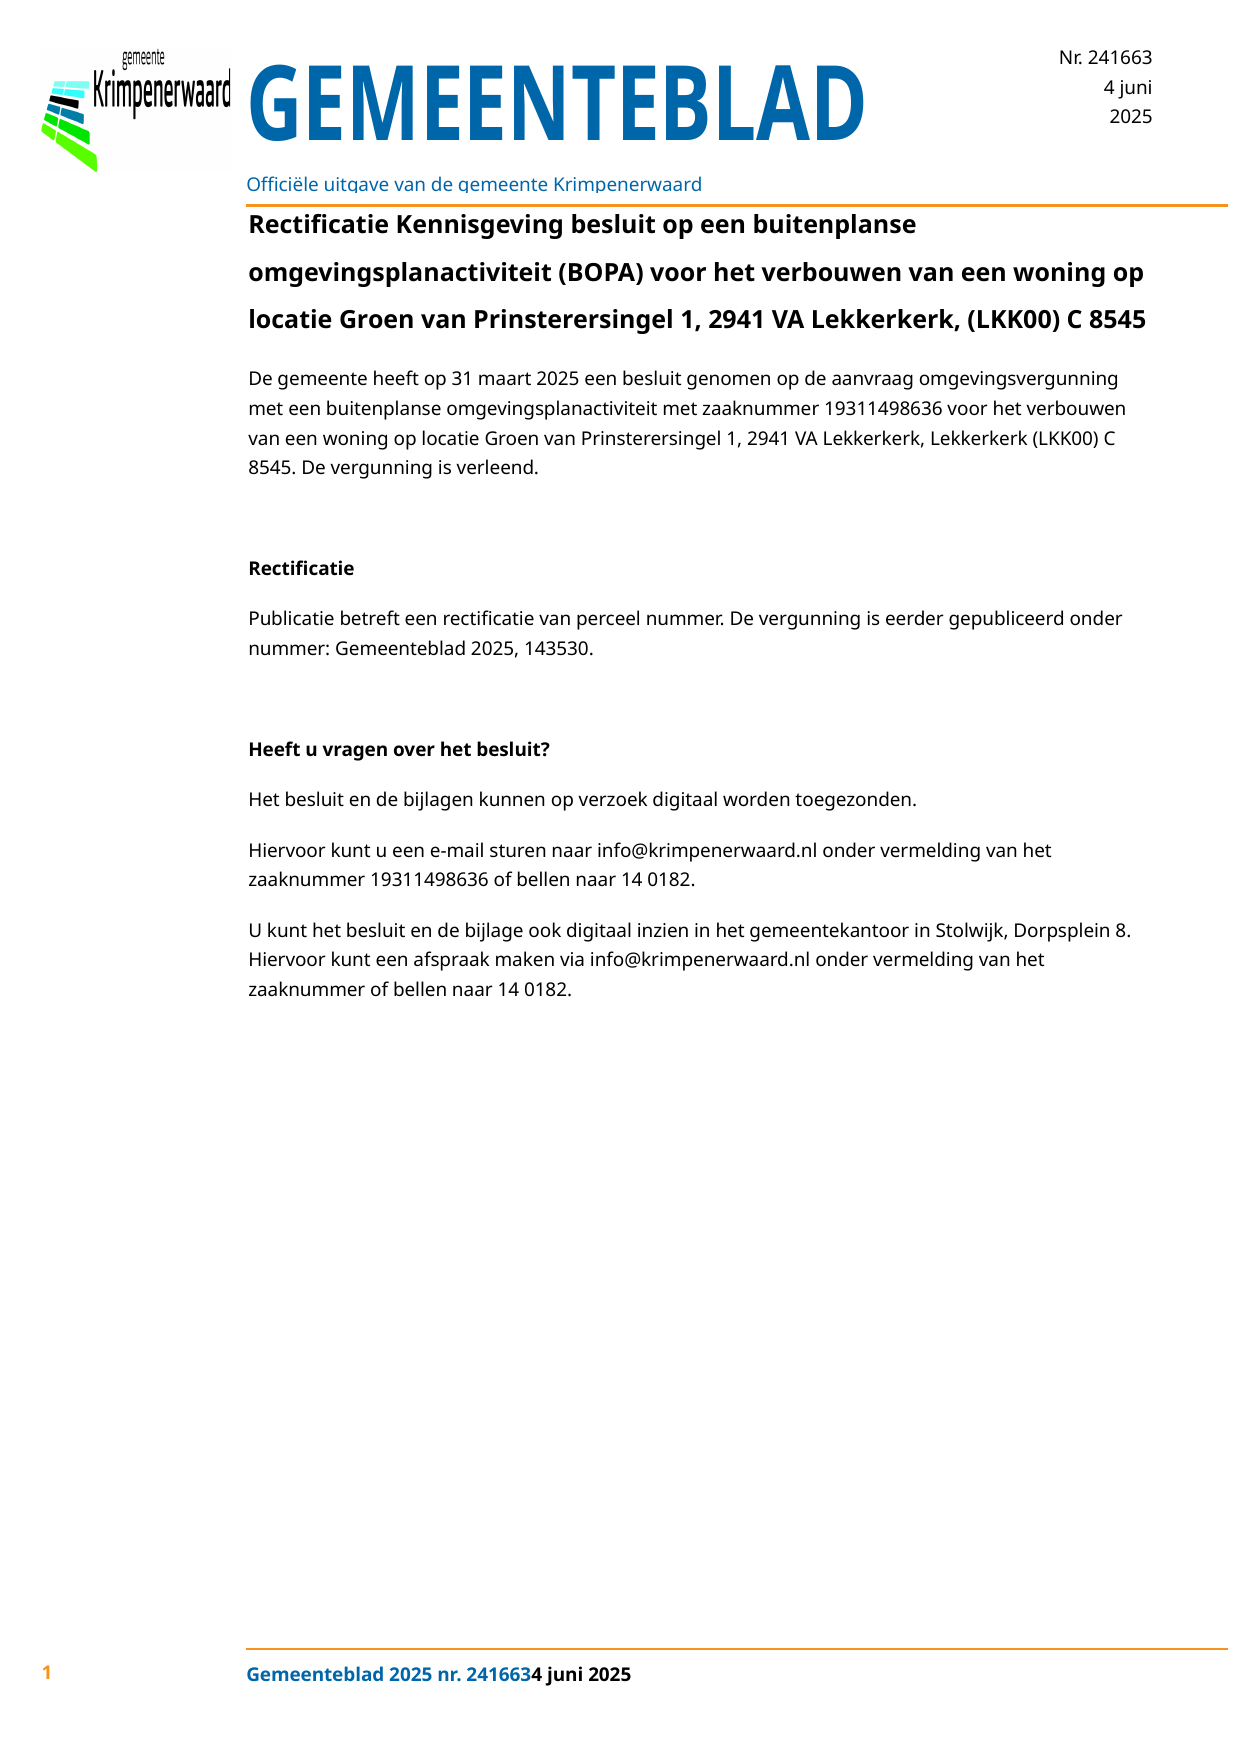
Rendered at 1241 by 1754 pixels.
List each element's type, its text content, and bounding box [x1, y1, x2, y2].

text Publicatie betreft een rectificatie van perceel nummer. De vergunning is eerder gepubliceerd onder nummer: Gemeenteblad 2025, 143530. [248, 606, 1152, 661]
text U kunt het besluit en de bijlage ook digitaal inzien in het gemeentekantoor in Stolwijk, Dorpsplein 8. Hiervoor kunt een afspraak maken via info@krimpenerwaard.nl onder vermelding van het zaaknummer of bellen naar 14 0182. [248, 917, 1152, 1002]
text Het besluit en de bijlagen kunnen op verzoek digitaal worden toegezonden. [248, 786, 1152, 812]
text Rectificatie Kennisgeving besluit op een buitenplanse omgevingsplanactiviteit (BOPA) voor het verbouwen van een woning op locatie Groen van Prinsterersingel 1, 2941 VA Lekkerkerk, (LKK00) C 8545 [248, 207, 1152, 336]
text De gemeente heeft op 31 maart 2025 een besluit genomen op de aanvraag omgevingsvergunning met een buitenplanse omgevingsplanactiviteit met zaaknummer 19311498636 voor het verbouwen van een woning op locatie Groen van Prinsterersingel 1, 2941 VA Lekkerkerk, Lekkerkerk (LKK00) C 8545. De vergunning is verleend. [248, 366, 1152, 480]
picture [41, 47, 231, 172]
text Hiervoor kunt u een e-mail sturen naar info@krimpenerwaard.nl onder vermelding van het zaaknummer 19311498636 of bellen naar 14 0182. [248, 837, 1152, 892]
text Rectificatie [248, 555, 1152, 581]
text Heeft u vragen over het besluit? [248, 736, 1152, 762]
